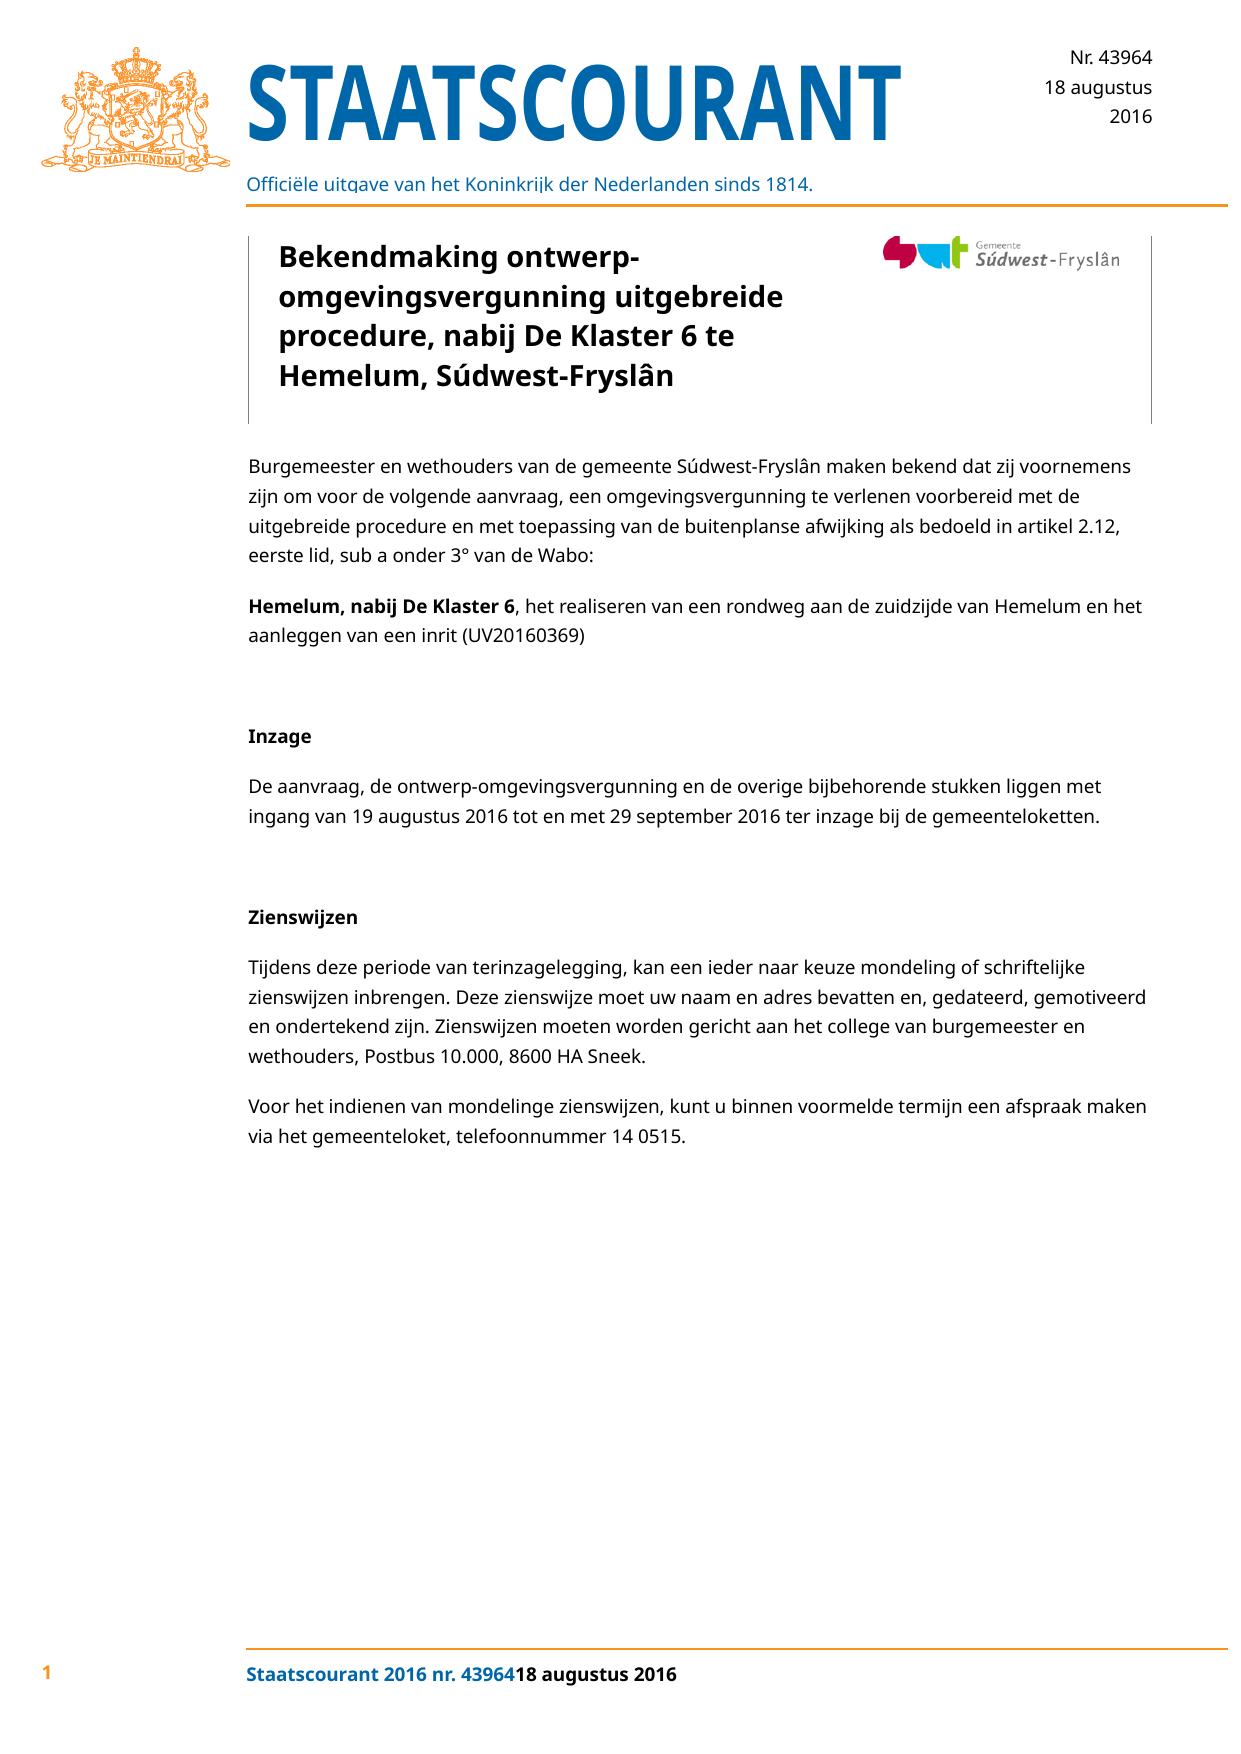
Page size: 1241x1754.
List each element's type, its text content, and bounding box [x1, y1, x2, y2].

text Inzage [248, 723, 1152, 749]
picture [882, 236, 1119, 272]
text Tijdens deze periode van terinzagelegging, kan een ieder naar keuze mondeling of schriftelijke zienswijzen inbrengen. Deze zienswijze moet uw naam en adres bevatten en, gedateerd, gemotiveerd en ondertekend zijn. Zienswijzen moeten worden gericht aan het college van burgemeester en wethouders, Postbus 10.000, 8600 HA Sneek. [248, 954, 1152, 1069]
text Burgemeester en wethouders van de gemeente Súdwest-Fryslân maken bekend dat zij voornemens zijn om voor de volgende aanvraag, een omgevingsvergunning te verlenen voorbereid met de uitgebreide procedure en met toepassing van de buitenplanse afwijking als bedoeld in artikel 2.12, eerste lid, sub a onder 3° van de Wabo: [248, 454, 1152, 568]
picture [41, 47, 231, 172]
text Voor het indienen van mondelinge zienswijzen, kunt u binnen voormelde termijn een afspraak maken via het gemeenteloket, telefoonnummer 14 0515. [248, 1094, 1152, 1149]
text De aanvraag, de ontwerp-omgevingsvergunning en de overige bijbehorende stukken liggen met ingang van 19 augustus 2016 tot en met 29 september 2016 ter inzage bij de gemeenteloketten. [248, 774, 1152, 829]
text Hemelum, nabij De Klaster 6, het realiseren van een rondweg aan de zuidzijde van Hemelum en het aanleggen van een inrit (UV20160369) [248, 593, 1152, 648]
text Zienswijzen [248, 904, 1152, 930]
table_header Bekendmaking ontwerp-omgevingsvergunning uitgebreide procedure, nabij De Klaster 6 te Hemelum, Súdwest-Fryslân [249, 236, 850, 424]
table_header [850, 236, 1151, 424]
